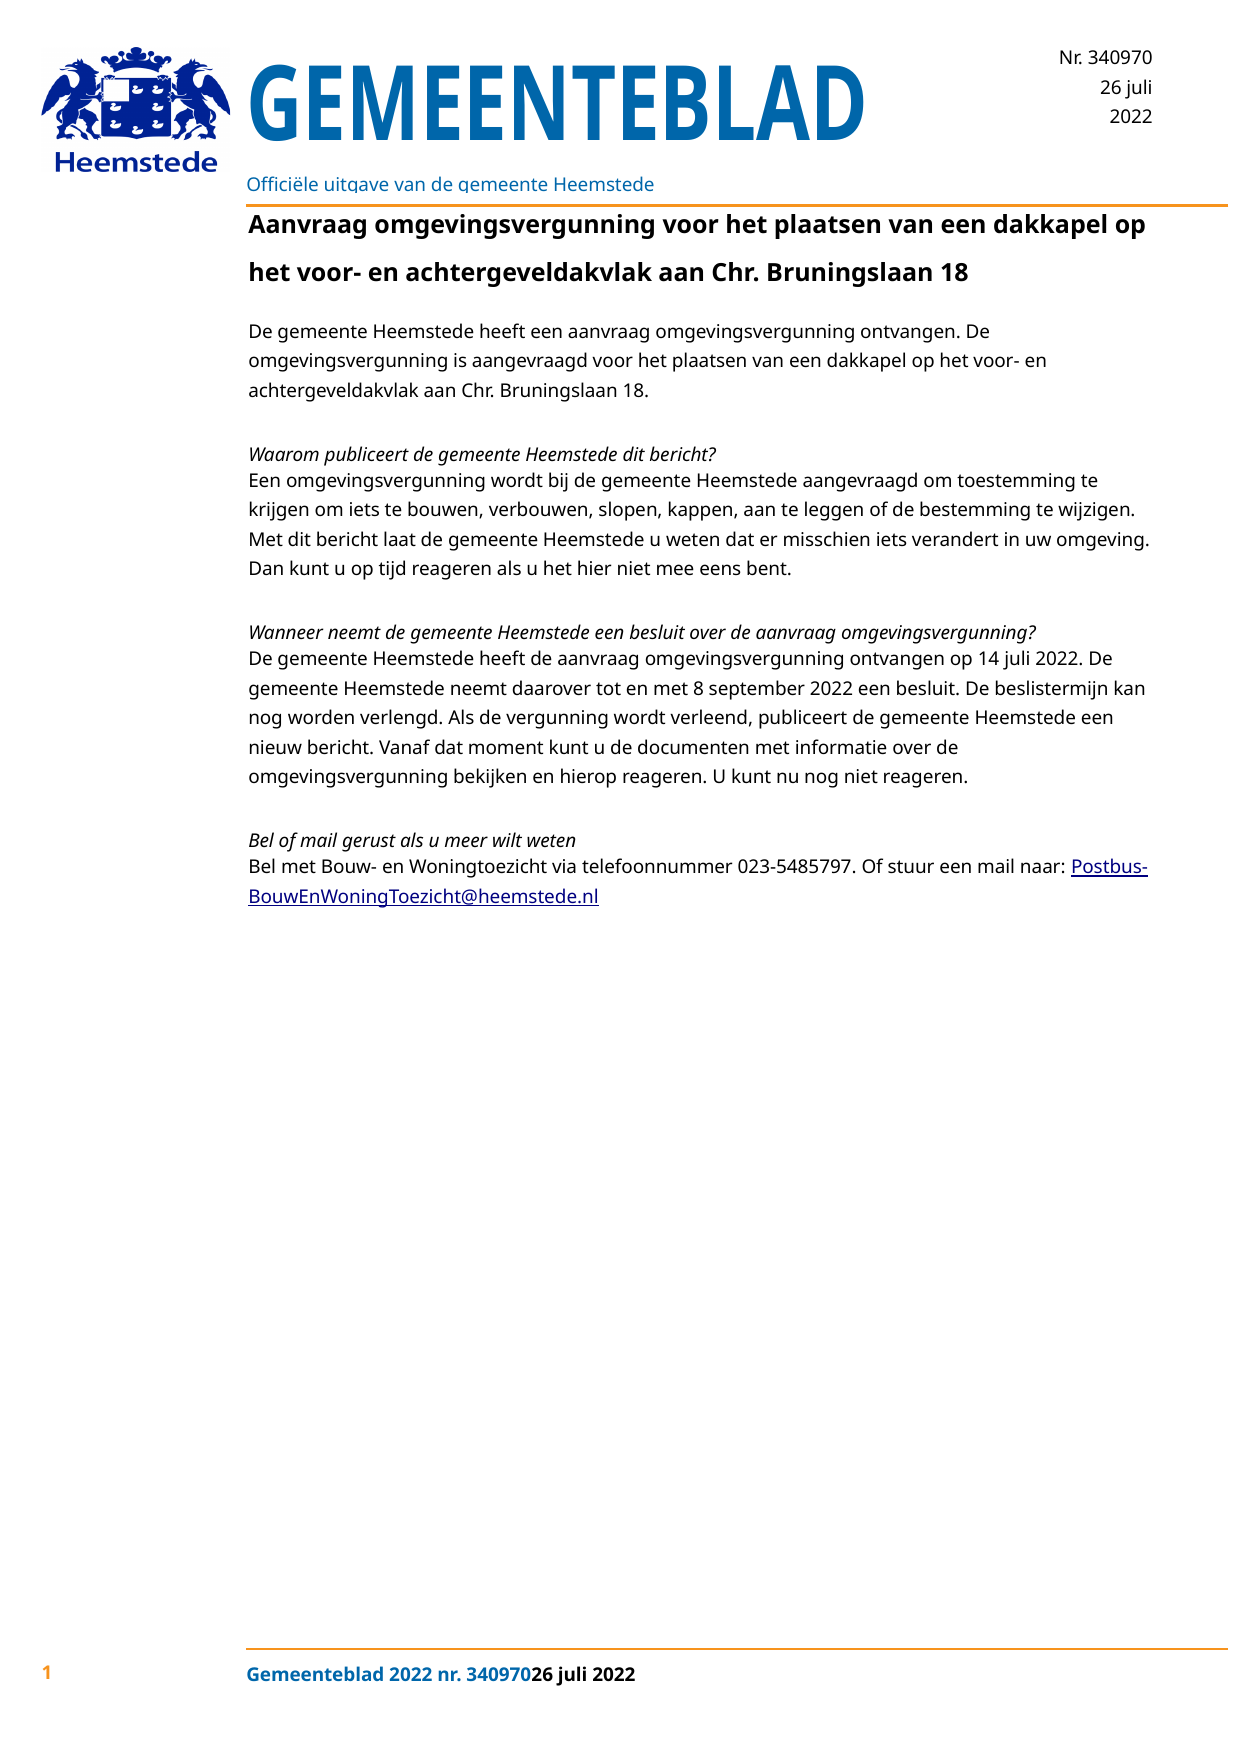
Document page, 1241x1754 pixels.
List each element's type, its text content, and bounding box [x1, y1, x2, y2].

text De gemeente Heemstede heeft de aanvraag omgevingsvergunning ontvangen op 14 juli 2022. De gemeente Heemstede neemt daarover tot en met 8 september 2022 een besluit. De beslistermijn kan nog worden verlengd. Als de vergunning wordt verleend, publiceert de gemeente Heemstede een nieuw bericht. Vanaf dat moment kunt u de documenten met informatie over de omgevingsvergunning bekijken en hierop reageren. U kunt nu nog niet reageren. [248, 645, 1152, 789]
text Aanvraag omgevingsvergunning voor het plaatsen van een dakkapel op het voor- en achtergeveldakvlak aan Chr. Bruningslaan 18 [248, 207, 1152, 288]
picture [41, 47, 231, 172]
text Een omgevingsvergunning wordt bij de gemeente Heemstede aangevraagd om toestemming te krijgen om iets te bouwen, verbouwen, slopen, kappen, aan te leggen of de bestemming te wijzigen. Met dit bericht laat de gemeente Heemstede u weten dat er misschien iets verandert in uw omgeving. Dan kunt u op tijd reageren als u het hier niet mee eens bent. [248, 467, 1152, 581]
text Waarom publiceert de gemeente Heemstede dit bericht? [248, 441, 1152, 467]
text Wanneer neemt de gemeente Heemstede een besluit over de aanvraag omgevingsvergunning? [248, 619, 1152, 645]
text Bel met Bouw- en Woningtoezicht via telefoonnummer 023-5485797. Of stuur een mail naar: Postbus-BouwEnWoningToezicht@heemstede.nl [248, 853, 1152, 908]
text De gemeente Heemstede heeft een aanvraag omgevingsvergunning ontvangen. De omgevingsvergunning is aangevraagd voor het plaatsen van een dakkapel op het voor- en achtergeveldakvlak aan Chr. Bruningslaan 18. [248, 318, 1152, 403]
text Bel of mail gerust als u meer wilt weten [248, 827, 1152, 853]
